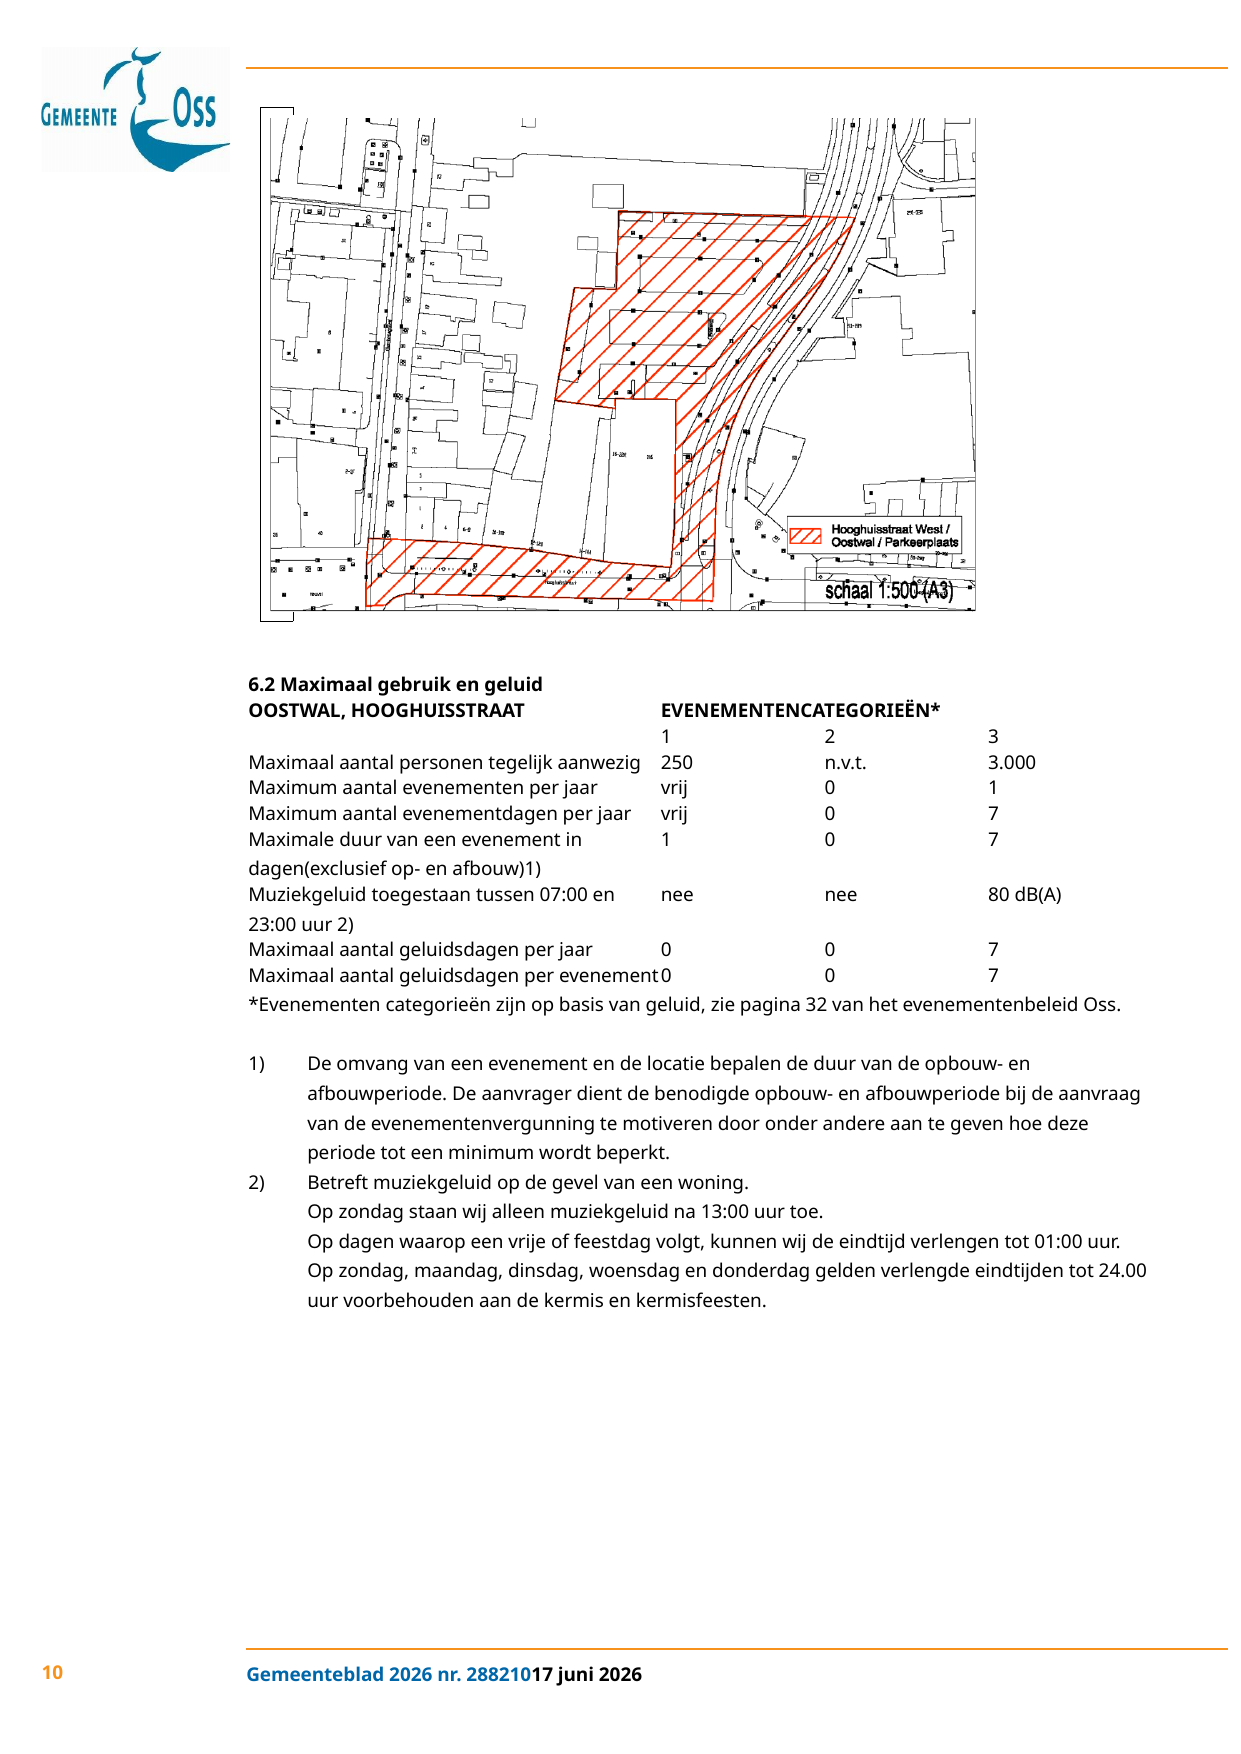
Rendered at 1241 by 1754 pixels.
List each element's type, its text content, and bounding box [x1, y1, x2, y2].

table_cell 7 [988, 826, 1152, 881]
table_cell n.v.t. [824, 749, 988, 774]
table_cell 0 [661, 937, 824, 962]
table_cell 3.000 [988, 749, 1152, 774]
list De omvang van een evenement en de locatie bepalen de duur van de opbouw- en afbouwperiode. De aanvrager dient de benodigde opbouw- en afbouwperiode bij de aanvraag van de evenementenvergunning te motiveren door onder andere aan te geven hoe deze periode tot een minimum wordt beperkt. [248, 1051, 1152, 1165]
table_header EVENEMENTENCATEGORIEËN* [661, 698, 1152, 723]
table_cell vrij [661, 800, 824, 826]
text *Evenementen categorieën zijn op basis van geluid, zie pagina 32 van het evenementenbeleid Oss. [248, 991, 1152, 1017]
table_cell 1 [988, 775, 1152, 800]
table_cell nee [824, 881, 988, 937]
table_cell 7 [988, 800, 1152, 826]
table_header OOSTWAL, HOOGHUISSTRAAT [248, 698, 661, 723]
table_cell vrij [661, 775, 824, 800]
table_cell Maximale duur van een evenement in dagen(exclusief op- en afbouw)1) [248, 826, 661, 881]
table_cell Maximum aantal evenementen per jaar [248, 775, 661, 800]
text 6.2 Maximaal gebruik en geluid [248, 672, 1152, 697]
table_cell Muziekgeluid toegestaan tussen 07:00 en 23:00 uur 2) [248, 881, 661, 937]
table_cell 1 [661, 826, 824, 881]
table_cell Maximaal aantal geluidsdagen per evenement [248, 963, 661, 988]
table_cell 80 dB(A) [988, 881, 1152, 937]
table_cell 0 [824, 826, 988, 881]
table_cell [248, 723, 661, 749]
picture [41, 47, 231, 172]
table_cell 0 [824, 937, 988, 962]
list Op dagen waarop een vrije of feestdag volgt, kunnen wij de eindtijd verlengen tot 01:00 uur. Op zondag, maandag, dinsdag, woensdag en donderdag gelden verlengde eindtijden tot 24.00 uur voorbehouden aan de kermis en kermisfeesten. [248, 1228, 1152, 1313]
table_cell Maximaal aantal personen tegelijk aanwezig [248, 749, 661, 774]
table_cell Maximum aantal evenementdagen per jaar [248, 800, 661, 826]
table_cell nee [661, 881, 824, 937]
table_cell 7 [988, 937, 1152, 962]
list Betreft muziekgeluid op de gevel van een woning. [248, 1169, 1152, 1194]
table_cell 0 [824, 775, 988, 800]
table_cell 7 [988, 963, 1152, 988]
table_cell Maximaal aantal geluidsdagen per jaar [248, 937, 661, 962]
table_cell 250 [661, 749, 824, 774]
list Op zondag staan wij alleen muziekgeluid na 13:00 uur toe. [248, 1198, 1152, 1224]
table_cell 1 [661, 723, 824, 749]
table_cell 2 [824, 723, 988, 749]
table_cell 0 [824, 800, 988, 826]
table_cell 0 [661, 963, 824, 988]
picture [268, 115, 978, 612]
table_cell 0 [824, 963, 988, 988]
table_cell 3 [988, 723, 1152, 749]
